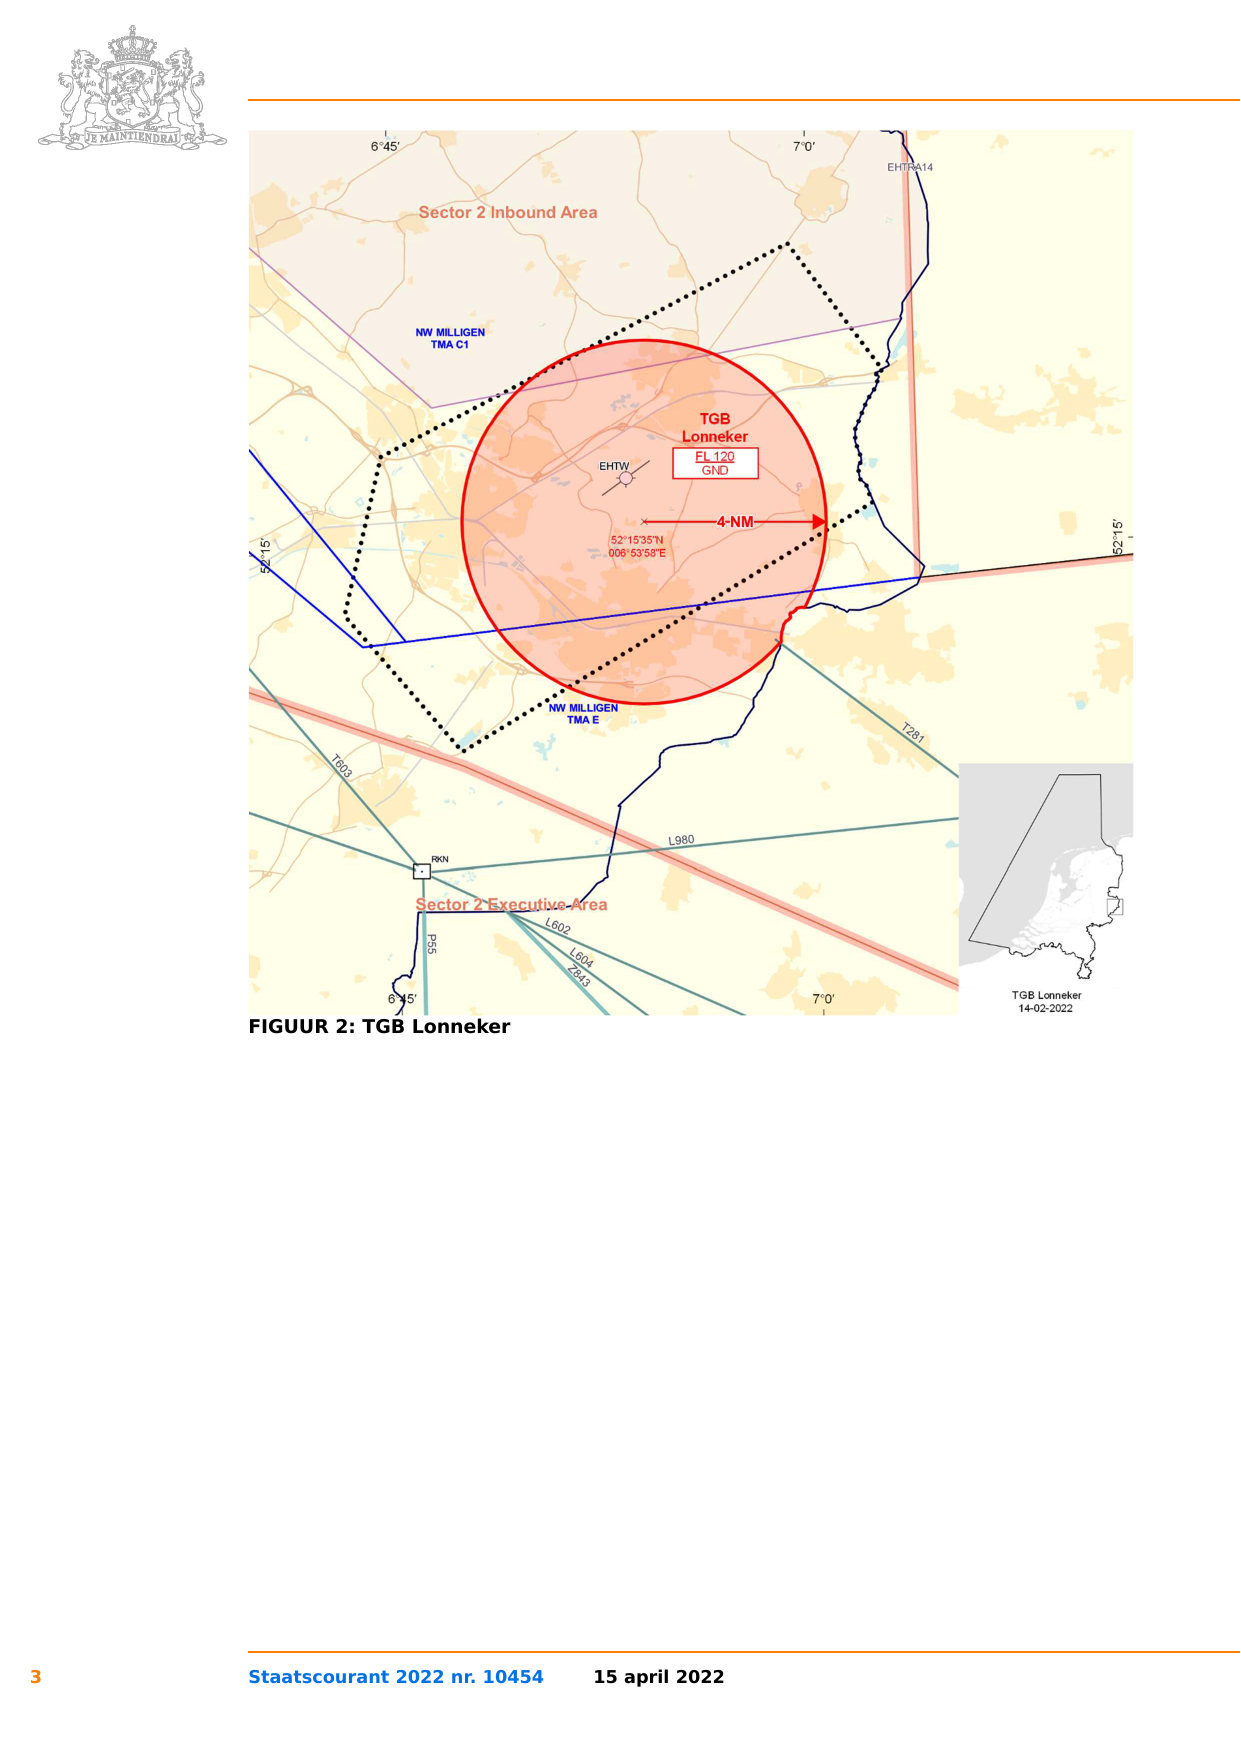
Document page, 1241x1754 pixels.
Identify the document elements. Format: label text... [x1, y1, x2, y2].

text FIGUUR 2: TGB Lonneker [248, 130, 1163, 1060]
picture [248, 130, 1134, 1016]
picture [38, 25, 227, 150]
